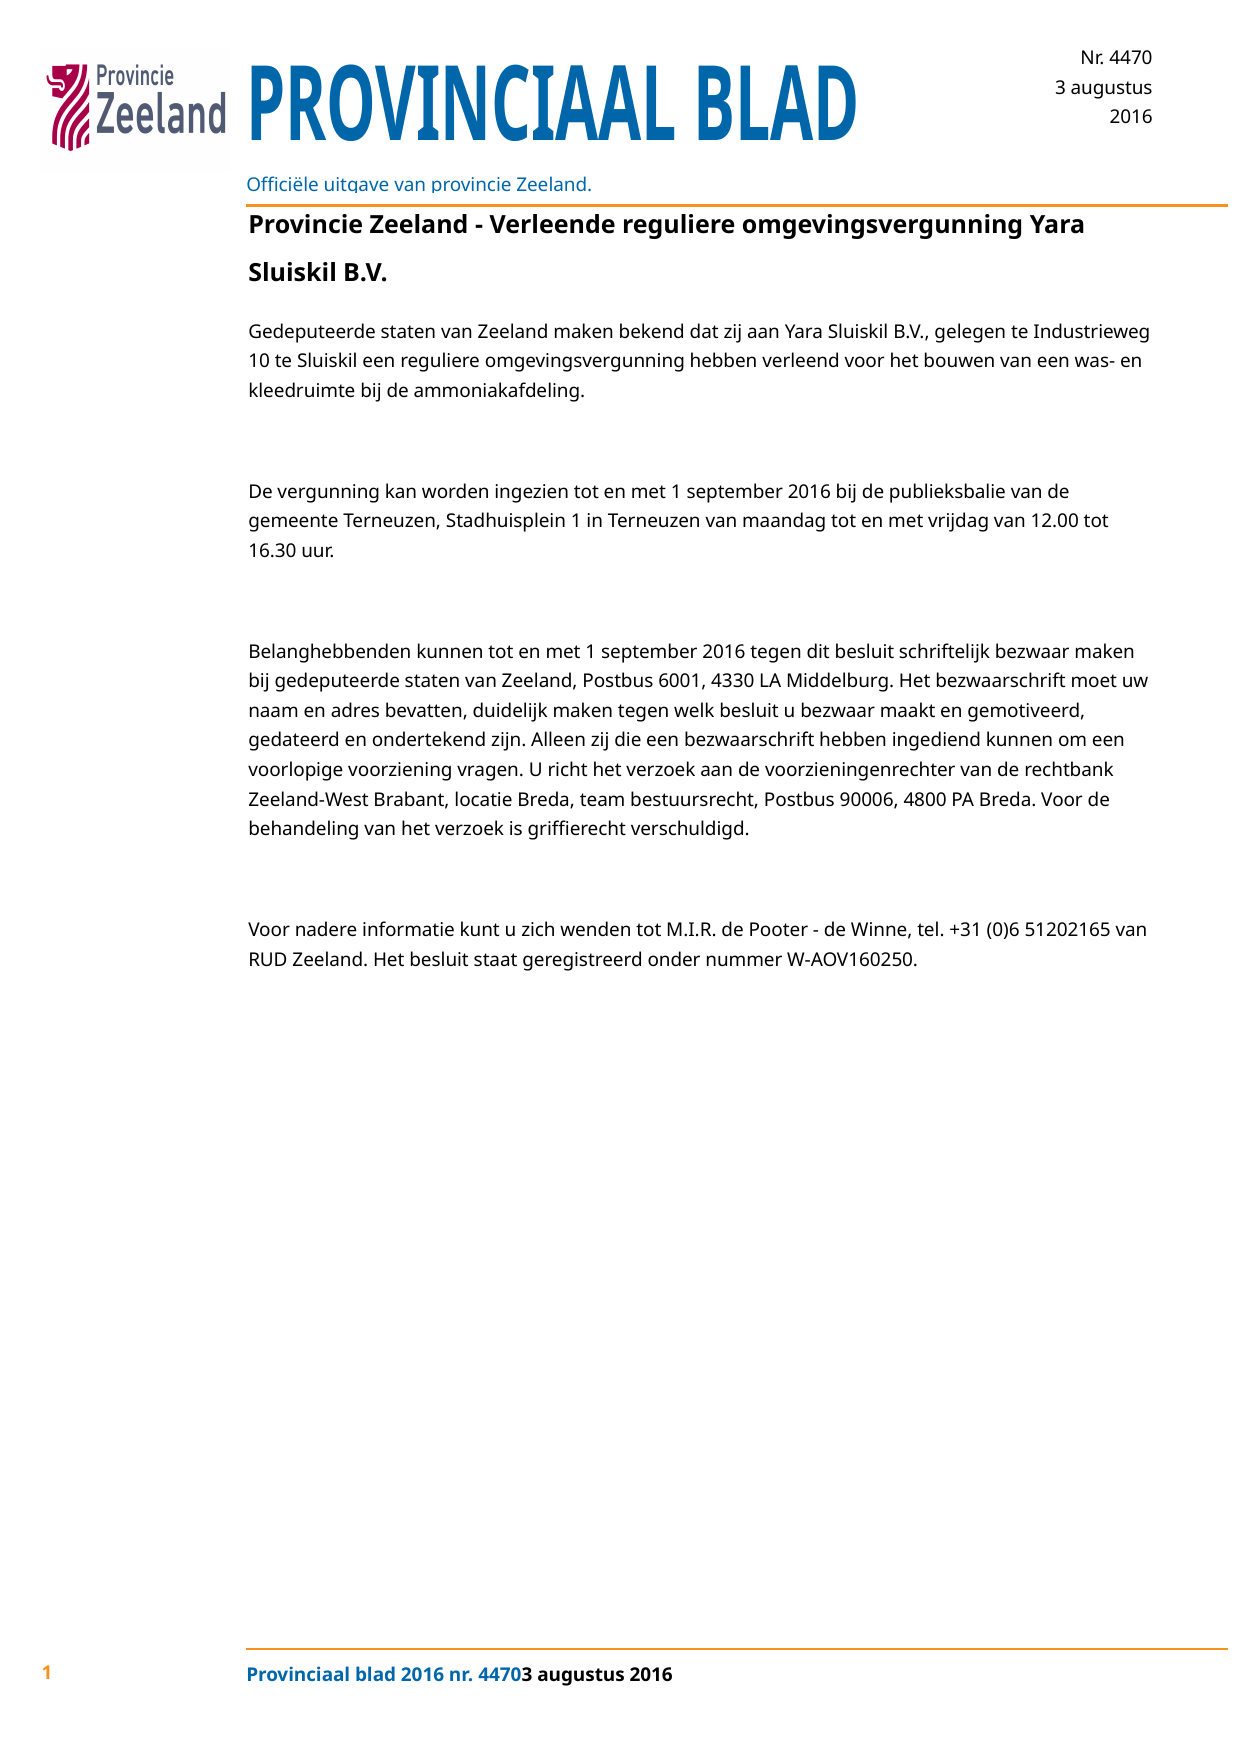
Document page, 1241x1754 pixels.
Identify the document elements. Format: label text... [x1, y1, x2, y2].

text Provincie Zeeland - Verleende reguliere omgevingsvergunning Yara Sluiskil B.V. [248, 207, 1152, 288]
text De vergunning kan worden ingezien tot en met 1 september 2016 bij de publieksbalie van de gemeente Terneuzen, Stadhuisplein 1 in Terneuzen van maandag tot en met vrijdag van 12.00 tot 16.30 uur. [248, 478, 1152, 563]
picture [41, 47, 231, 172]
text Gedeputeerde staten van Zeeland maken bekend dat zij aan Yara Sluiskil B.V., gelegen te Industrieweg 10 te Sluiskil een reguliere omgevingsvergunning hebben verleend voor het bouwen van een was- en kleedruimte bij de ammoniakafdeling. [248, 318, 1152, 403]
text Voor nadere informatie kunt u zich wenden tot M.I.R. de Pooter - de Winne, tel. +31 (0)6 51202165 van RUD Zeeland. Het besluit staat geregistreerd onder nummer W-AOV160250. [248, 916, 1152, 972]
text Belanghebbenden kunnen tot en met 1 september 2016 tegen dit besluit schriftelijk bezwaar maken bij gedeputeerde staten van Zeeland, Postbus 6001, 4330 LA Middelburg. Het bezwaarschrift moet uw naam en adres bevatten, duidelijk maken tegen welk besluit u bezwaar maakt en gemotiveerd, gedateerd en ondertekend zijn. Alleen zij die een bezwaarschrift hebben ingediend kunnen om een voorlopige voorziening vragen. U richt het verzoek aan de voorzieningenrechter van de rechtbank Zeeland-West Brabant, locatie Breda, team bestuursrecht, Postbus 90006, 4800 PA Breda. Voor de behandeling van het verzoek is griffierecht verschuldigd. [248, 638, 1152, 841]
